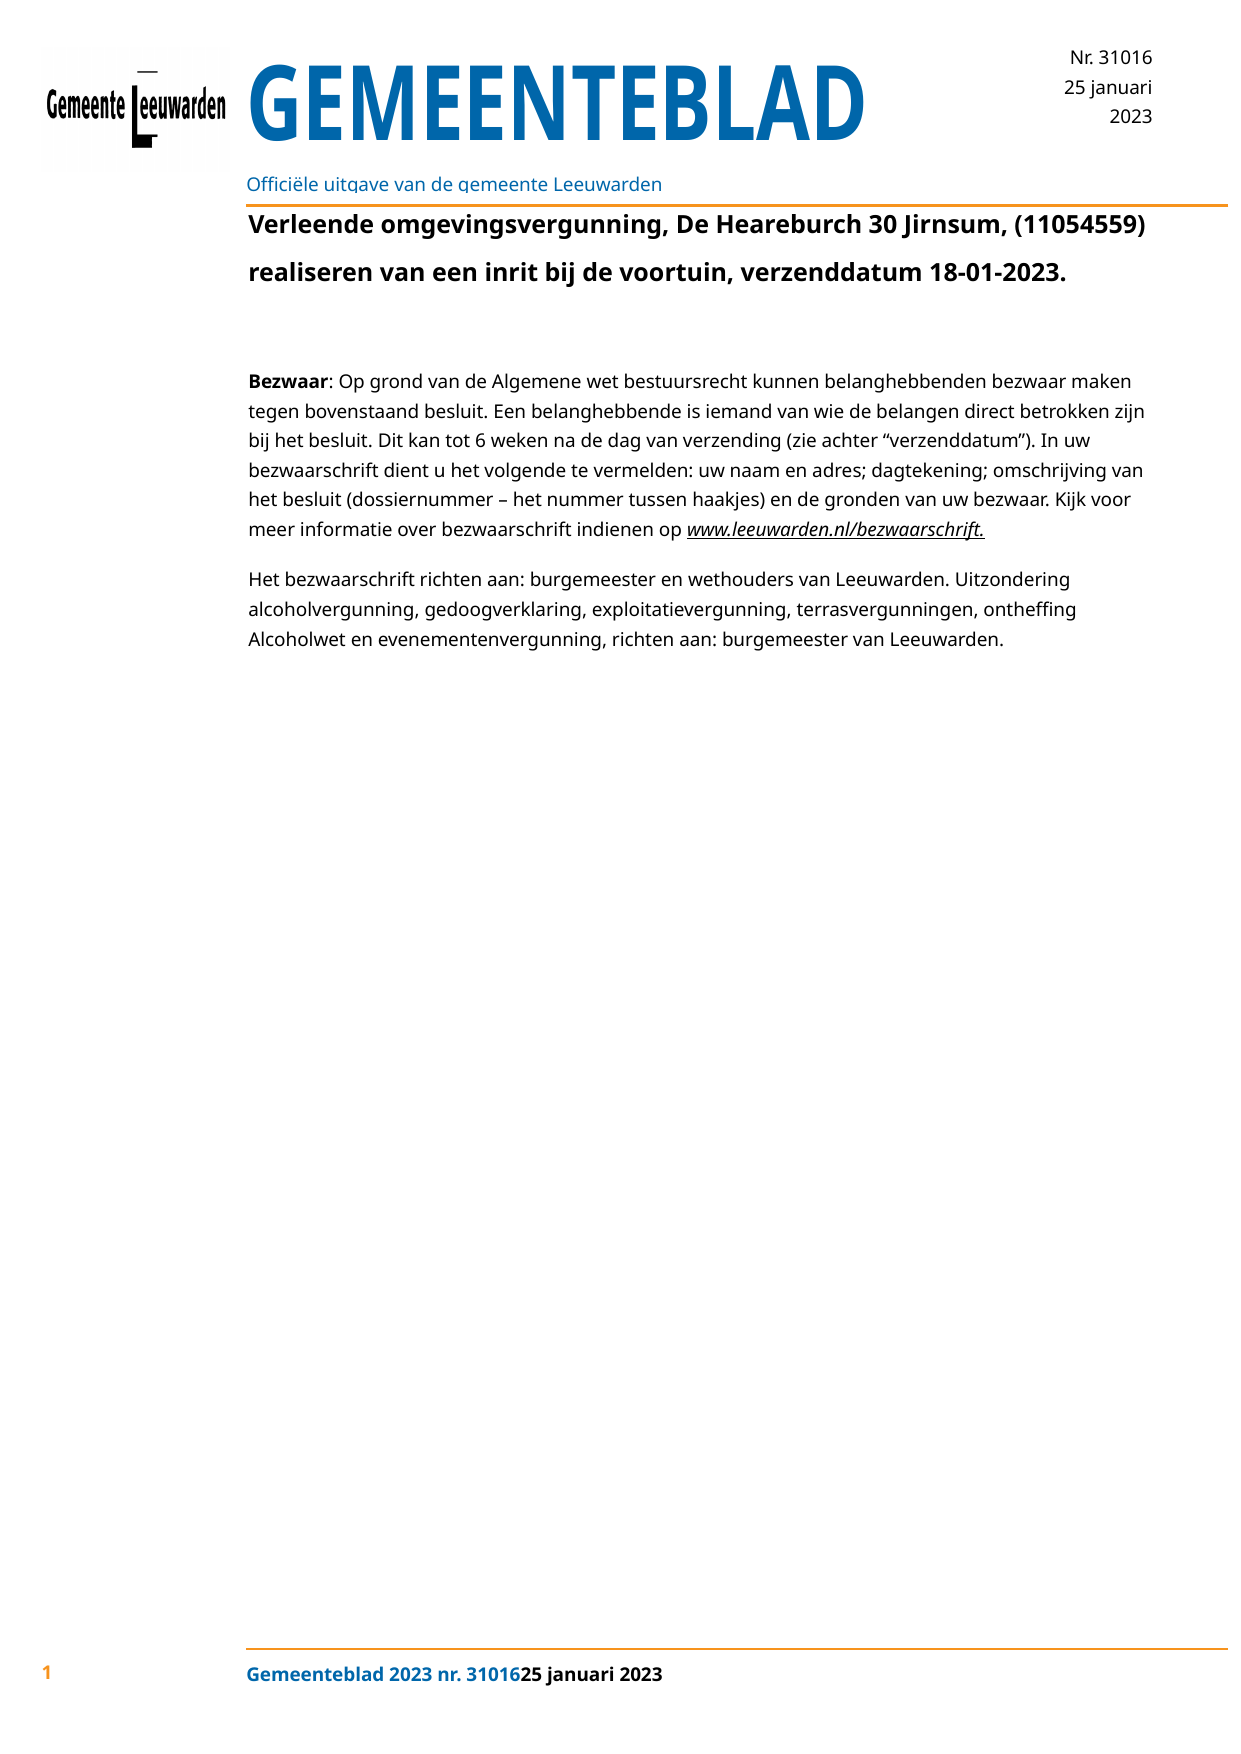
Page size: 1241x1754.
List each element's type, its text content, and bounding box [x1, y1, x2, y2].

text Verleende omgevingsvergunning, De Heareburch 30 Jirnsum, (11054559) realiseren van een inrit bij de voortuin, verzenddatum 18-01-2023. [248, 207, 1152, 288]
text Bezwaar: Op grond van de Algemene wet bestuursrecht kunnen belanghebbenden bezwaar maken tegen bovenstaand besluit. Een belanghebbende is iemand van wie de belangen direct betrokken zijn bij het besluit. Dit kan tot 6 weken na de dag van verzending (zie achter “verzenddatum”). In uw bezwaarschrift dient u het volgende te vermelden: uw naam en adres; dagtekening; omschrijving van het besluit (dossiernummer – het nummer tussen haakjes) en de gronden van uw bezwaar. Kijk voor meer informatie over bezwaarschrift indienen op www.leeuwarden.nl/bezwaarschrift. [248, 368, 1152, 542]
text Het bezwaarschrift richten aan: burgemeester en wethouders van Leeuwarden. Uitzondering alcoholvergunning, gedoogverklaring, exploitatievergunning, terrasvergunningen, ontheffing Alcoholwet en evenementenvergunning, richten aan: burgemeester van Leeuwarden. [248, 567, 1152, 652]
picture [41, 47, 231, 172]
